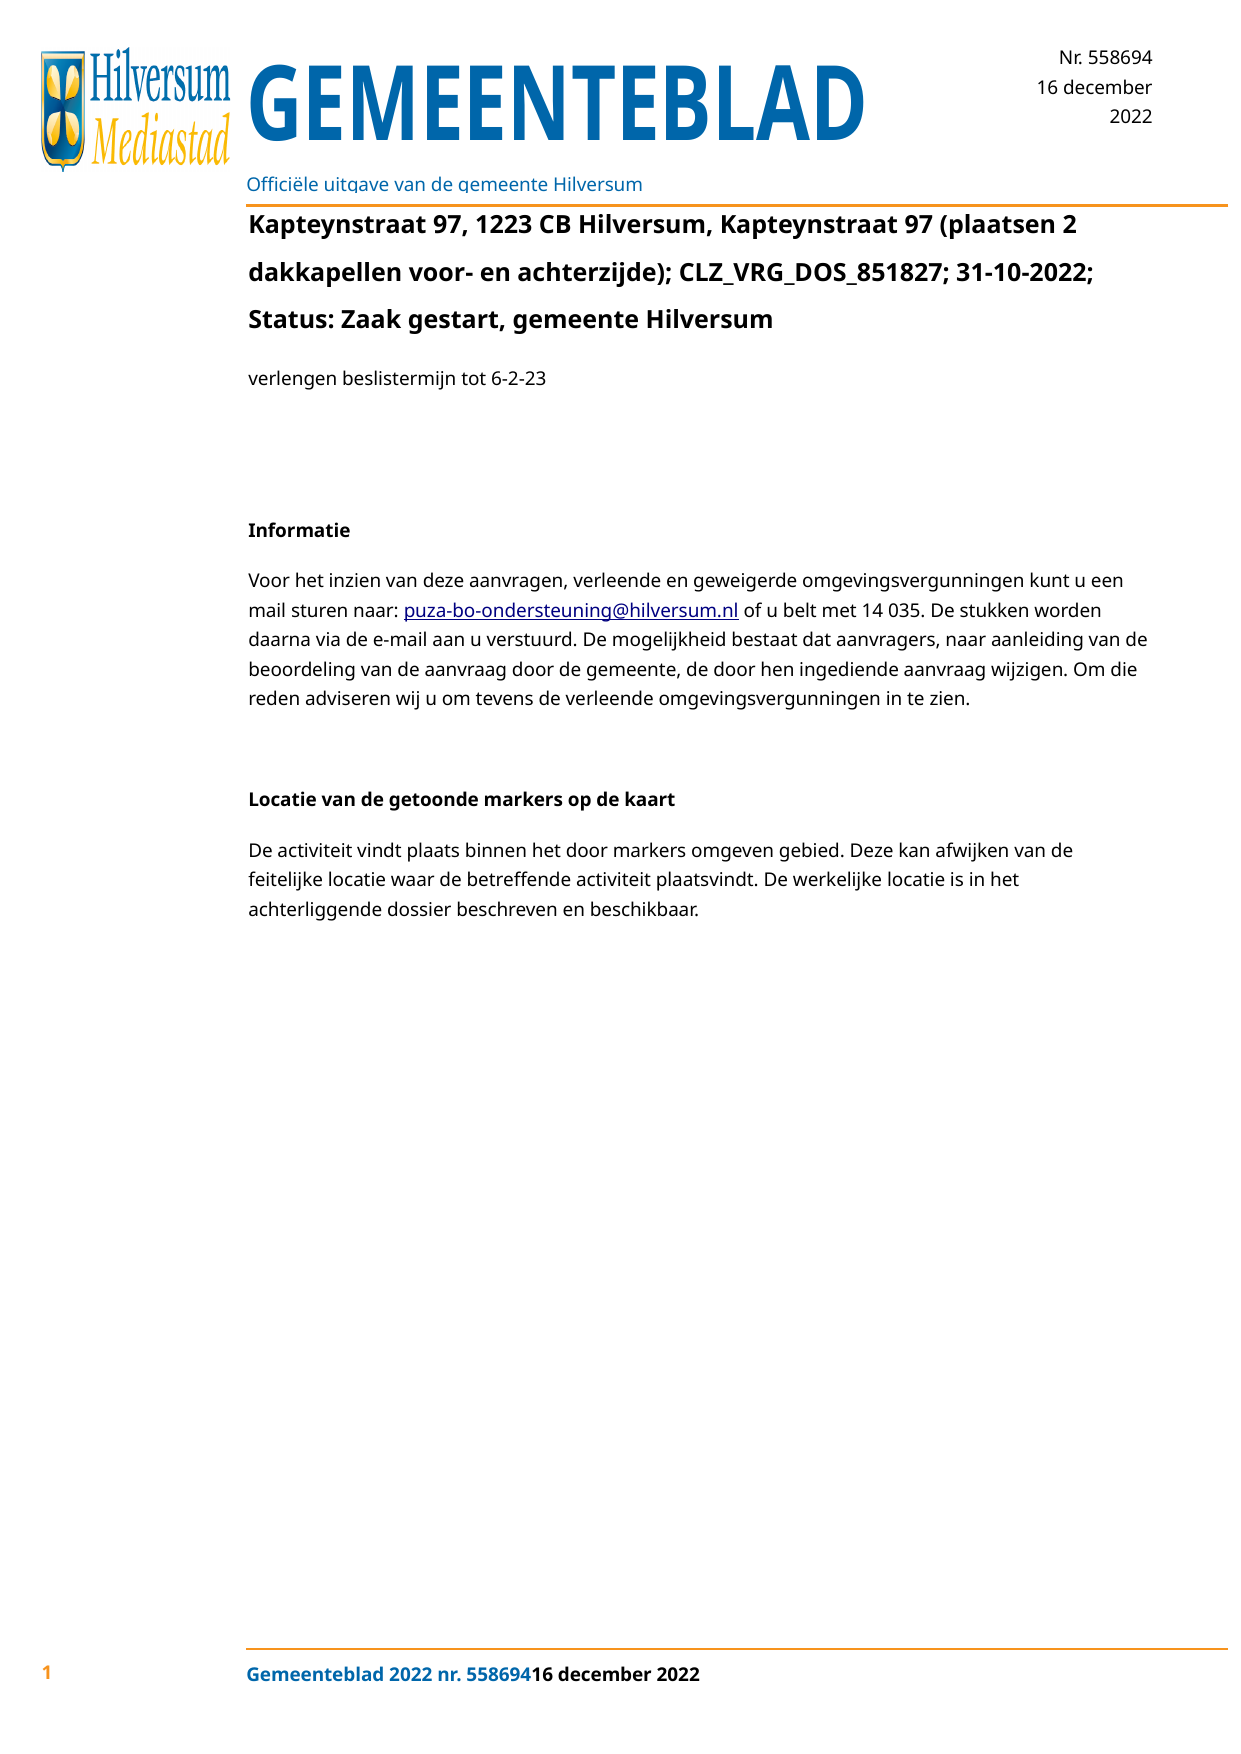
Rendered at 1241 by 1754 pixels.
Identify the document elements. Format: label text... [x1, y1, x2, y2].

text Informatie [248, 517, 1152, 542]
text Voor het inzien van deze aanvragen, verleende en geweigerde omgevingsvergunningen kunt u een mail sturen naar: puza-bo-ondersteuning@hilversum.nl of u belt met 14 035. De stukken worden daarna via de e-mail aan u verstuurd. De mogelijkheid bestaat dat aanvragers, naar aanleiding van de beoordeling van de aanvraag door de gemeente, de door hen ingediende aanvraag wijzigen. Om die reden adviseren wij u om tevens de verleende omgevingsvergunningen in te zien. [248, 567, 1152, 711]
text De activiteit vindt plaats binnen het door markers omgeven gebied. Deze kan afwijken van de feitelijke locatie waar de betreffende activiteit plaatsvindt. De werkelijke locatie is in het achterliggende dossier beschreven en beschikbaar. [248, 837, 1152, 922]
picture [41, 47, 231, 172]
text Locatie van de getoonde markers op de kaart [248, 786, 1152, 812]
text verlengen beslistermijn tot 6-2-23 [248, 366, 1152, 391]
text Kapteynstraat 97, 1223 CB Hilversum, Kapteynstraat 97 (plaatsen 2 dakkapellen voor- en achterzijde); CLZ_VRG_DOS_851827; 31-10-2022; Status: Zaak gestart, gemeente Hilversum [248, 207, 1152, 336]
